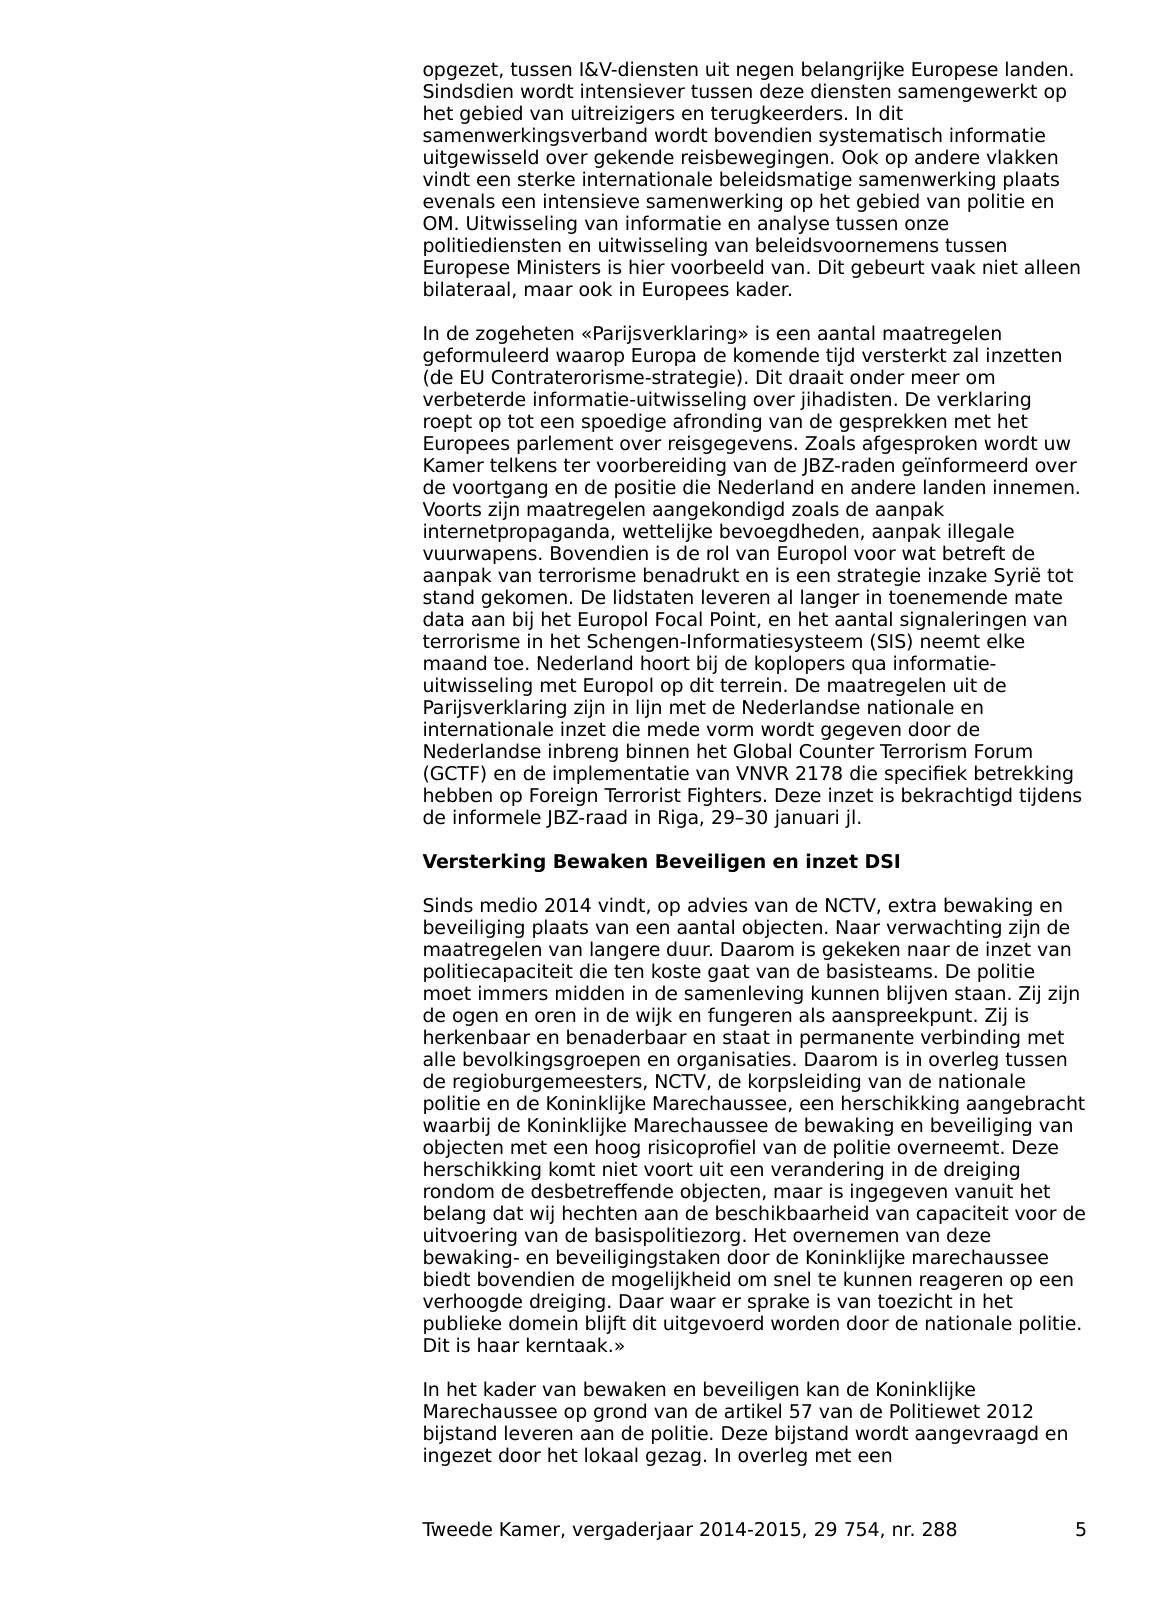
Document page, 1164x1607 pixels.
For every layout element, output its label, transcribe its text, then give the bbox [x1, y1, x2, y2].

subtitle Versterking Bewaken Beveiligen en inzet DSI [422, 851, 1087, 873]
text In het kader van bewaken en beveiligen kan de Koninklijke Marechaussee op grond van de artikel 57 van de Politiewet 2012 bijstand leveren aan de politie. Deze bijstand wordt aangevraagd en ingezet door het lokaal gezag. In overleg met een [422, 1379, 1087, 1467]
text In de zogeheten «Parijsverklaring» is een aantal maatregelen geformuleerd waarop Europa de komende tijd versterkt zal inzetten (de EU Contraterorisme-strategie). Dit draait onder meer om verbeterde informatie-uitwisseling over jihadisten. De verklaring roept op tot een spoedige afronding van de gesprekken met het Europees parlement over reisgegevens. Zoals afgesproken wordt uw Kamer telkens ter voorbereiding van de JBZ-raden geïnformeerd over de voortgang en de positie die Nederland en andere landen innemen. Voorts zijn maatregelen aangekondigd zoals de aanpak internetpropaganda, wettelijke bevoegdheden, aanpak illegale vuurwapens. Bovendien is de rol van Europol voor wat betreft de aanpak van terrorisme benadrukt en is een strategie inzake Syrië tot stand gekomen. De lidstaten leveren al langer in toenemende mate data aan bij het Europol Focal Point, en het aantal signaleringen van terrorisme in het Schengen-Informatiesysteem (SIS) neemt elke maand toe. Nederland hoort bij de koplopers qua informatie-uitwisseling met Europol op dit terrein. De maatregelen uit de Parijsverklaring zijn in lijn met de Nederlandse nationale en internationale inzet die mede vorm wordt gegeven door de Nederlandse inbreng binnen het Global Counter Terrorism Forum (GCTF) en de implementatie van VNVR 2178 die specifiek betrekking hebben op Foreign Terrorist Fighters. Deze inzet is bekrachtigd tijdens de informele JBZ-raad in Riga, 29–30 januari jl. [422, 323, 1087, 828]
text opgezet, tussen I&V-diensten uit negen belangrijke Europese landen. Sindsdien wordt intensiever tussen deze diensten samengewerkt op het gebied van uitreizigers en terugkeerders. In dit samenwerkingsverband wordt bovendien systematisch informatie uitgewisseld over gekende reisbewegingen. Ook op andere vlakken vindt een sterke internationale beleidsmatige samenwerking plaats evenals een intensieve samenwerking op het gebied van politie en OM. Uitwisseling van informatie en analyse tussen onze politiediensten en uitwisseling van beleidsvoornemens tussen Europese Ministers is hier voorbeeld van. Dit gebeurt vaak niet alleen bilateraal, maar ook in Europees kader. [422, 59, 1087, 301]
text Sinds medio 2014 vindt, op advies van de NCTV, extra bewaking en beveiliging plaats van een aantal objecten. Naar verwachting zijn de maatregelen van langere duur. Daarom is gekeken naar de inzet van politiecapaciteit die ten koste gaat van de basisteams. De politie moet immers midden in de samenleving kunnen blijven staan. Zij zijn de ogen en oren in de wijk en fungeren als aanspreekpunt. Zij is herkenbaar en benaderbaar en staat in permanente verbinding met alle bevolkingsgroepen en organisaties. Daarom is in overleg tussen de regioburgemeesters, NCTV, de korpsleiding van de nationale politie en de Koninklijke Marechaussee, een herschikking aangebracht waarbij de Koninklijke Marechaussee de bewaking en beveiliging van objecten met een hoog risicoprofiel van de politie overneemt. Deze herschikking komt niet voort uit een verandering in de dreiging rondom de desbetreffende objecten, maar is ingegeven vanuit het belang dat wij hechten aan de beschikbaarheid van capaciteit voor de uitvoering van de basispolitiezorg. Het overnemen van deze bewaking- en beveiligingstaken door de Koninklijke marechaussee biedt bovendien de mogelijkheid om snel te kunnen reageren op een verhoogde dreiging. Daar waar er sprake is van toezicht in het publieke domein blijft dit uitgevoerd worden door de nationale politie. Dit is haar kerntaak.» [422, 895, 1087, 1356]
